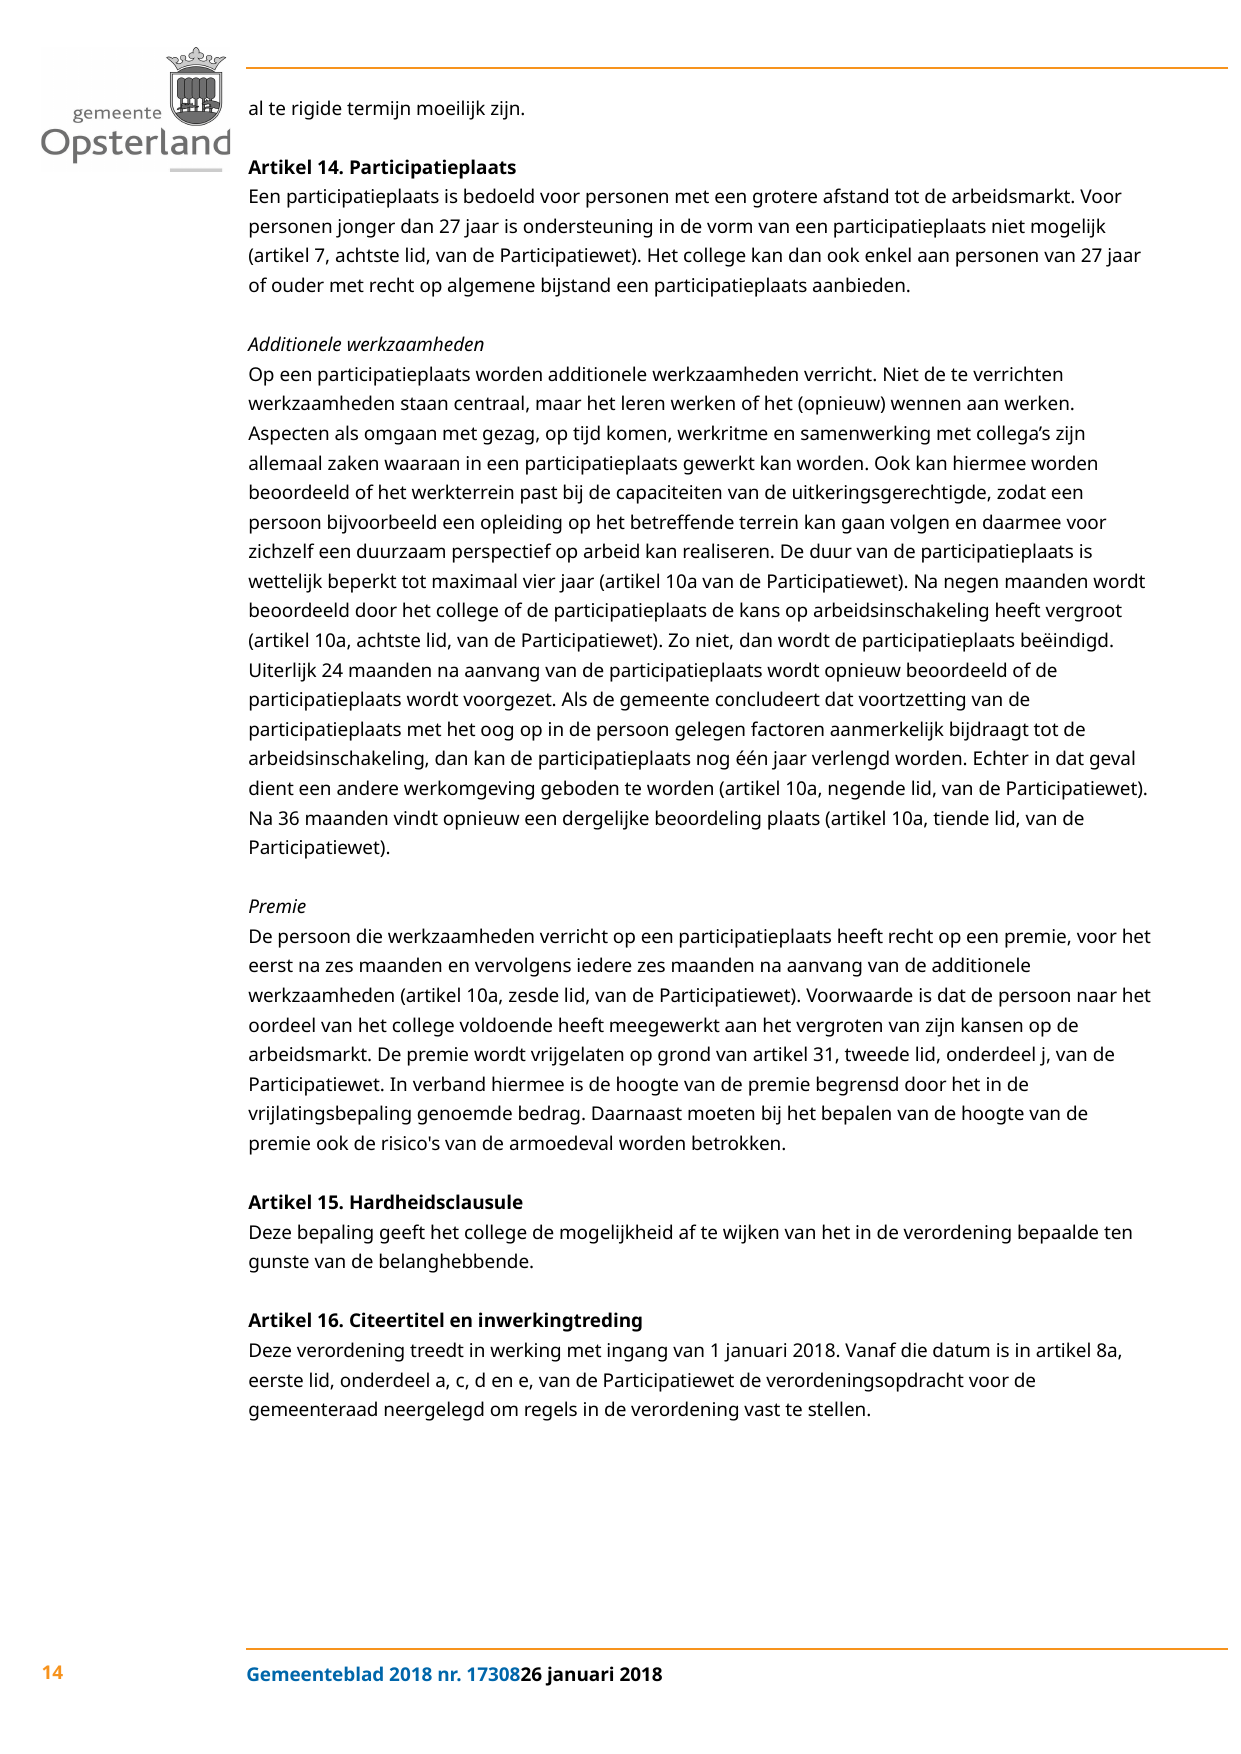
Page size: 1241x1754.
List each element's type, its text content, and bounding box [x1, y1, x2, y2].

text Deze verordening treedt in werking met ingang van 1 januari 2018. Vanaf die datum is in artikel 8a, eerste lid, onderdeel a, c, d en e, van de Participatiewet de verordeningsopdracht voor de gemeenteraad neergelegd om regels in de verordening vast te stellen. [248, 1337, 1152, 1422]
text Artikel 16. Citeertitel en inwerkingtreding [248, 1308, 1152, 1333]
text Artikel 14. Participatieplaats [248, 154, 1152, 180]
text Premie [248, 893, 1152, 919]
text Op een participatieplaats worden additionele werkzaamheden verricht. Niet de te verrichten werkzaamheden staan centraal, maar het leren werken of het (opnieuw) wennen aan werken. Aspecten als omgaan met gezag, op tijd komen, werkritme en samenwerking met collega’s zijn allemaal zaken waaraan in een participatieplaats gewerkt kan worden. Ook kan hiermee worden beoordeeld of het werkterrein past bij de capaciteiten van de uitkeringsgerechtigde, zodat een persoon bijvoorbeeld een opleiding op het betreffende terrein kan gaan volgen en daarmee voor zichzelf een duurzaam perspectief op arbeid kan realiseren. De duur van de participatieplaats is wettelijk beperkt tot maximaal vier jaar (artikel 10a van de Participatiewet). Na negen maanden wordt beoordeeld door het college of de participatieplaats de kans op arbeidsinschakeling heeft vergroot (artikel 10a, achtste lid, van de Participatiewet). Zo niet, dan wordt de participatieplaats beëindigd. [248, 361, 1152, 653]
text Additionele werkzaamheden [248, 331, 1152, 357]
picture [41, 47, 231, 172]
text Uiterlijk 24 maanden na aanvang van de participatieplaats wordt opnieuw beoordeeld of de participatieplaats wordt voorgezet. Als de gemeente concludeert dat voortzetting van de participatieplaats met het oog op in de persoon gelegen factoren aanmerkelijk bijdraagt tot de arbeidsinschakeling, dan kan de participatieplaats nog één jaar verlengd worden. Echter in dat geval dient een andere werkomgeving geboden te worden (artikel 10a, negende lid, van de Participatiewet). [248, 657, 1152, 801]
text Na 36 maanden vindt opnieuw een dergelijke beoordeling plaats (artikel 10a, tiende lid, van de Participatiewet). [248, 805, 1152, 860]
text Deze bepaling geeft het college de mogelijkheid af te wijken van het in de verordening bepaalde ten gunste van de belanghebbende. [248, 1219, 1152, 1274]
text Artikel 15. Hardheidsclausule [248, 1189, 1152, 1215]
text al te rigide termijn moeilijk zijn. [248, 95, 1152, 121]
text Een participatieplaats is bedoeld voor personen met een grotere afstand tot de arbeidsmarkt. Voor personen jonger dan 27 jaar is ondersteuning in de vorm van een participatieplaats niet mogelijk (artikel 7, achtste lid, van de Participatiewet). Het college kan dan ook enkel aan personen van 27 jaar of ouder met recht op algemene bijstand een participatieplaats aanbieden. [248, 183, 1152, 298]
text De persoon die werkzaamheden verricht op een participatieplaats heeft recht op een premie, voor het eerst na zes maanden en vervolgens iedere zes maanden na aanvang van de additionele werkzaamheden (artikel 10a, zesde lid, van de Participatiewet). Voorwaarde is dat de persoon naar het oordeel van het college voldoende heeft meegewerkt aan het vergroten van zijn kansen op de arbeidsmarkt. De premie wordt vrijgelaten op grond van artikel 31, tweede lid, onderdeel j, van de Participatiewet. In verband hiermee is de hoogte van de premie begrensd door het in de vrijlatingsbepaling genoemde bedrag. Daarnaast moeten bij het bepalen van de hoogte van de premie ook de risico's van de armoedeval worden betrokken. [248, 923, 1152, 1156]
